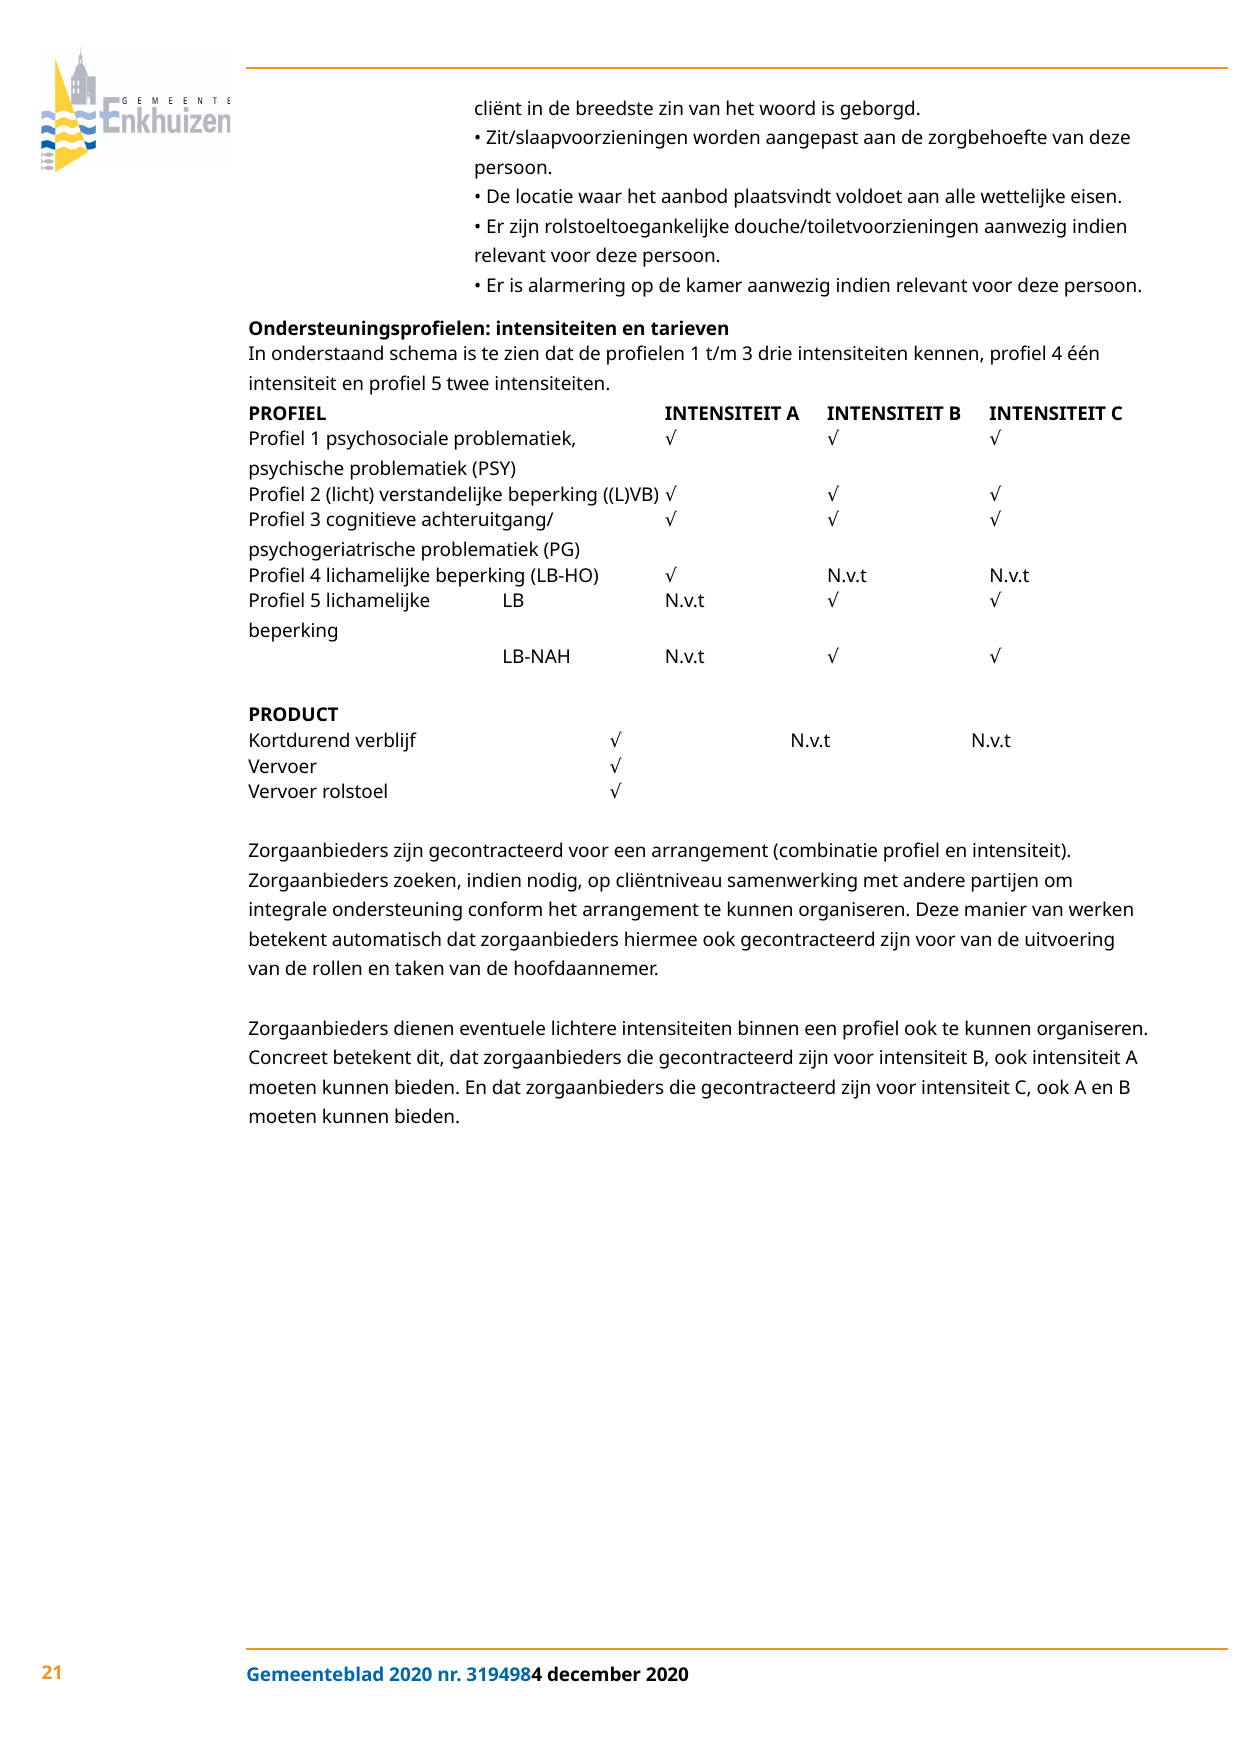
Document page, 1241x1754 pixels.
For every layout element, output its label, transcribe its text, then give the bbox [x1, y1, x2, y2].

table_cell [248, 643, 502, 669]
table_cell [248, 95, 474, 298]
table_cell √ [827, 643, 989, 669]
table_header INTENSITEIT C [989, 400, 1152, 426]
table_cell √ [609, 753, 790, 779]
table_cell N.v.t [971, 727, 1152, 753]
table_cell √ [827, 426, 989, 481]
table_cell LB [502, 588, 664, 643]
table_cell √ [609, 779, 790, 804]
table_cell √ [665, 507, 827, 562]
table_cell √ [665, 562, 827, 588]
table_cell √ [989, 643, 1152, 669]
table_cell Profiel 5 lichamelijke beperking [248, 588, 502, 643]
table_cell Profiel 1 psychosociale problematiek, psychische problematiek (PSY) [248, 426, 664, 481]
table_cell N.v.t [989, 562, 1152, 588]
text Ondersteuningsprofielen: intensiteiten en tarieven [248, 315, 1152, 341]
table_cell N.v.t [665, 588, 827, 643]
table_cell Profiel 3 cognitieve achteruitgang/ psychogeriatrische problematiek (PG) [248, 507, 664, 562]
table_cell [971, 779, 1152, 804]
table_cell LB-NAH [502, 643, 664, 669]
table_cell Profiel 2 (licht) verstandelijke beperking ((L)VB) [248, 481, 664, 507]
text In onderstaand schema is te zien dat de profielen 1 t/m 3 drie intensiteiten kennen, profiel 4 één intensiteit en profiel 5 twee intensiteiten. [248, 341, 1152, 396]
table_cell Kortdurend verblijf [248, 727, 609, 753]
table_cell √ [989, 588, 1152, 643]
table_cell N.v.t [665, 643, 827, 669]
table_cell Vervoer [248, 753, 609, 779]
table_cell √ [827, 507, 989, 562]
table_header INTENSITEIT B [827, 400, 989, 426]
text Zorgaanbieders dienen eventuele lichtere intensiteiten binnen een profiel ook te kunnen organiseren. Concreet betekent dit, dat zorgaanbieders die gecontracteerd zijn voor intensiteit B, ook intensiteit A moeten kunnen bieden. En dat zorgaanbieders die gecontracteerd zijn voor intensiteit C, ook A en B moeten kunnen bieden. [248, 1015, 1152, 1129]
table_cell Profiel 4 lichamelijke beperking (LB-HO) [248, 562, 664, 588]
table_cell [790, 779, 971, 804]
table_header PROFIEL [248, 400, 664, 426]
table_cell √ [827, 588, 989, 643]
table_cell √ [609, 727, 790, 753]
table_cell Vervoer rolstoel [248, 779, 609, 804]
table_cell [790, 753, 971, 779]
table_cell N.v.t [827, 562, 989, 588]
table_cell √ [989, 481, 1152, 507]
table_cell N.v.t [790, 727, 971, 753]
text Zorgaanbieders zijn gecontracteerd voor een arrangement (combinatie profiel en intensiteit). Zorgaanbieders zoeken, indien nodig, op cliëntniveau samenwerking met andere partijen om integrale ondersteuning conform het arrangement te kunnen organiseren. Deze manier van werken betekent automatisch dat zorgaanbieders hiermee ook gecontracteerd zijn voor van de uitvoering van de rollen en taken van de hoofdaannemer. [248, 837, 1152, 981]
table_header INTENSITEIT A [665, 400, 827, 426]
table_cell √ [989, 507, 1152, 562]
table_cell [971, 753, 1152, 779]
table_cell √ [989, 426, 1152, 481]
table_header PRODUCT [248, 702, 1152, 727]
table_cell cliënt in de breedste zin van het woord is geborgd. • Zit/slaapvoorzieningen worden aangepast aan de zorgbehoefte van deze persoon. • De locatie waar het aanbod plaatsvindt voldoet aan alle wettelijke eisen. • Er zijn rolstoeltoegankelijke douche/toiletvoorzieningen aanwezig indien relevant voor deze persoon. • Er is alarmering op de kamer aanwezig indien relevant voor deze persoon. [474, 95, 1152, 298]
table_cell √ [665, 426, 827, 481]
picture [41, 47, 231, 172]
table_cell √ [827, 481, 989, 507]
table_cell √ [665, 481, 827, 507]
